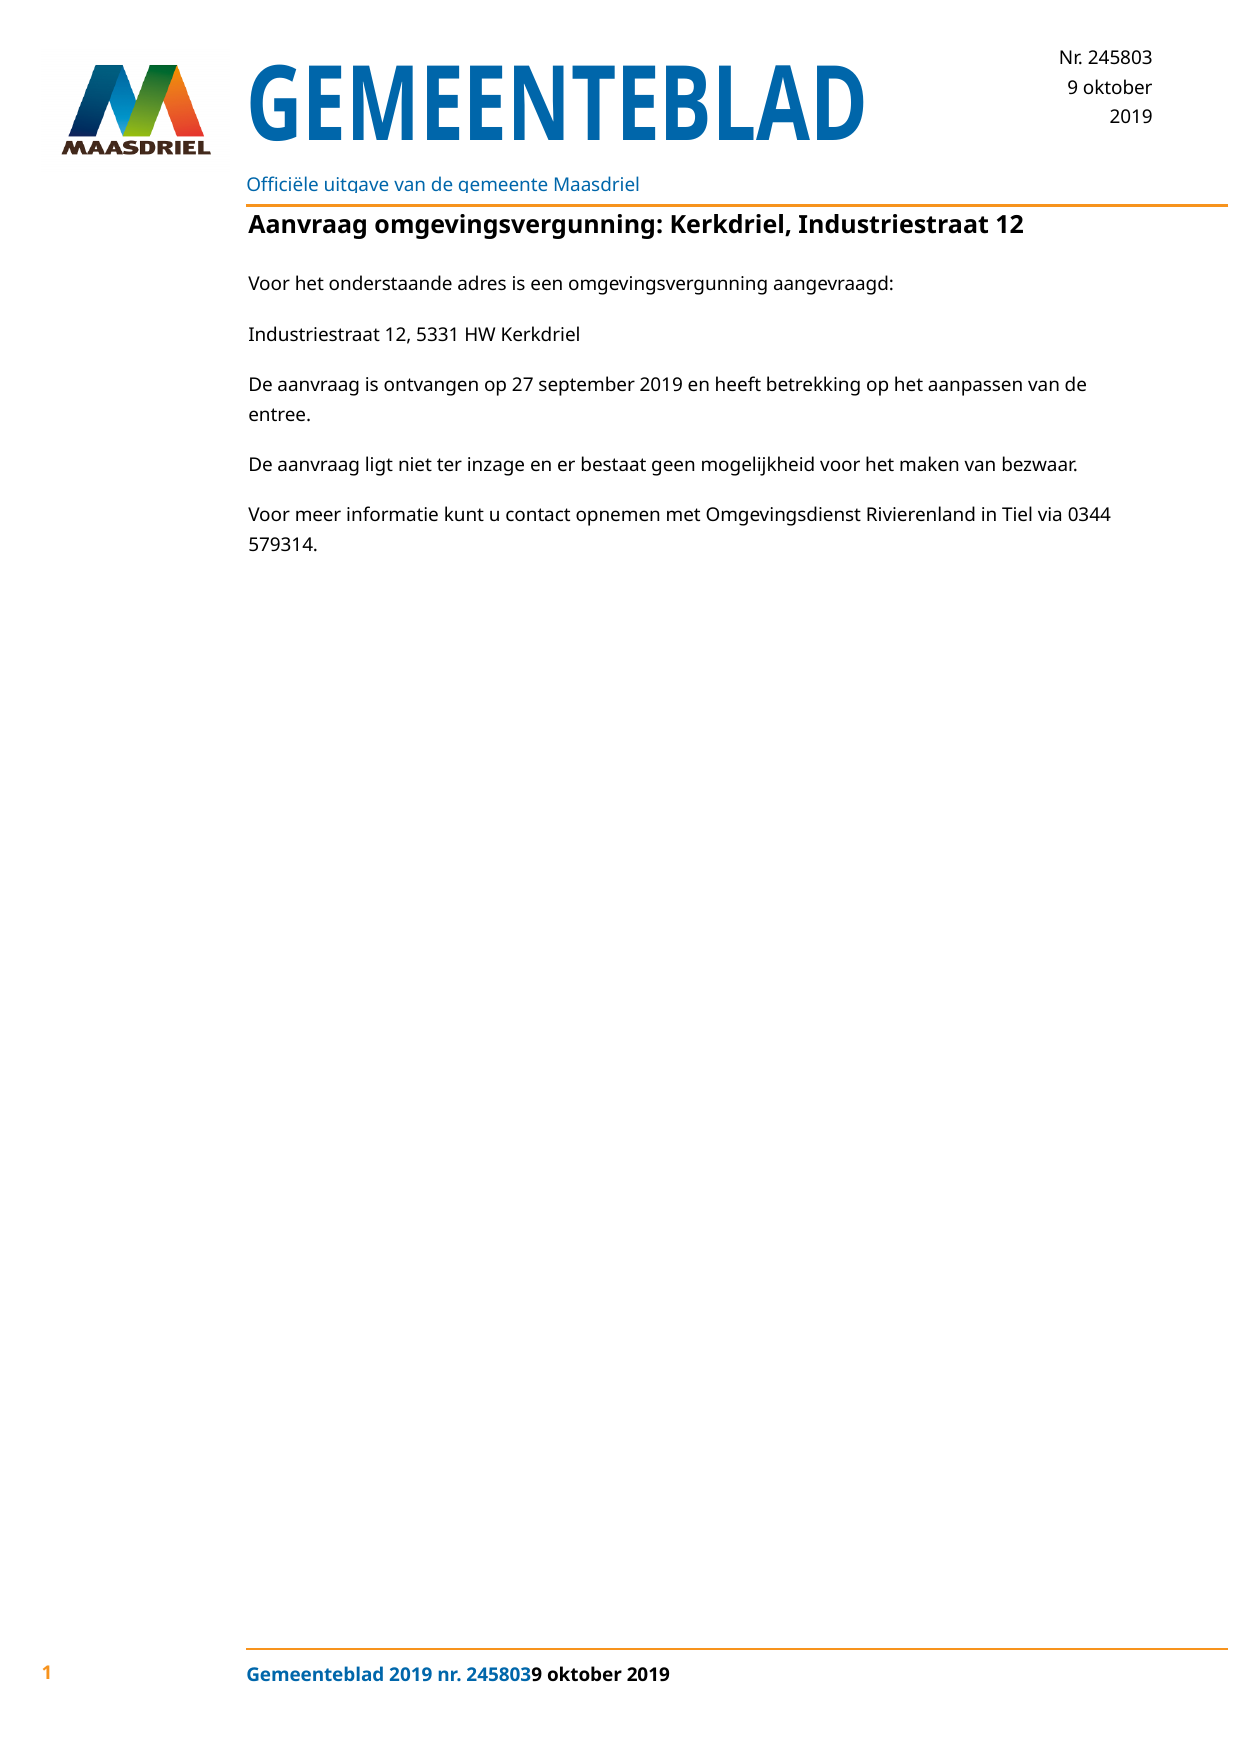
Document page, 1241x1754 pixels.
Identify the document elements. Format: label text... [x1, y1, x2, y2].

text Voor het onderstaande adres is een omgevingsvergunning aangevraagd: [248, 270, 1152, 296]
text De aanvraag ligt niet ter inzage en er bestaat geen mogelijkheid voor het maken van bezwaar. [248, 451, 1152, 477]
text Voor meer informatie kunt u contact opnemen met Omgevingsdienst Rivierenland in Tiel via 0344 579314. [248, 502, 1152, 557]
text Aanvraag omgevingsvergunning: Kerkdriel, Industriestraat 12 [248, 207, 1152, 241]
text De aanvraag is ontvangen op 27 september 2019 en heeft betrekking op het aanpassen van de entree. [248, 371, 1152, 426]
text Industriestraat 12, 5331 HW Kerkdriel [248, 321, 1152, 346]
picture [41, 47, 231, 172]
